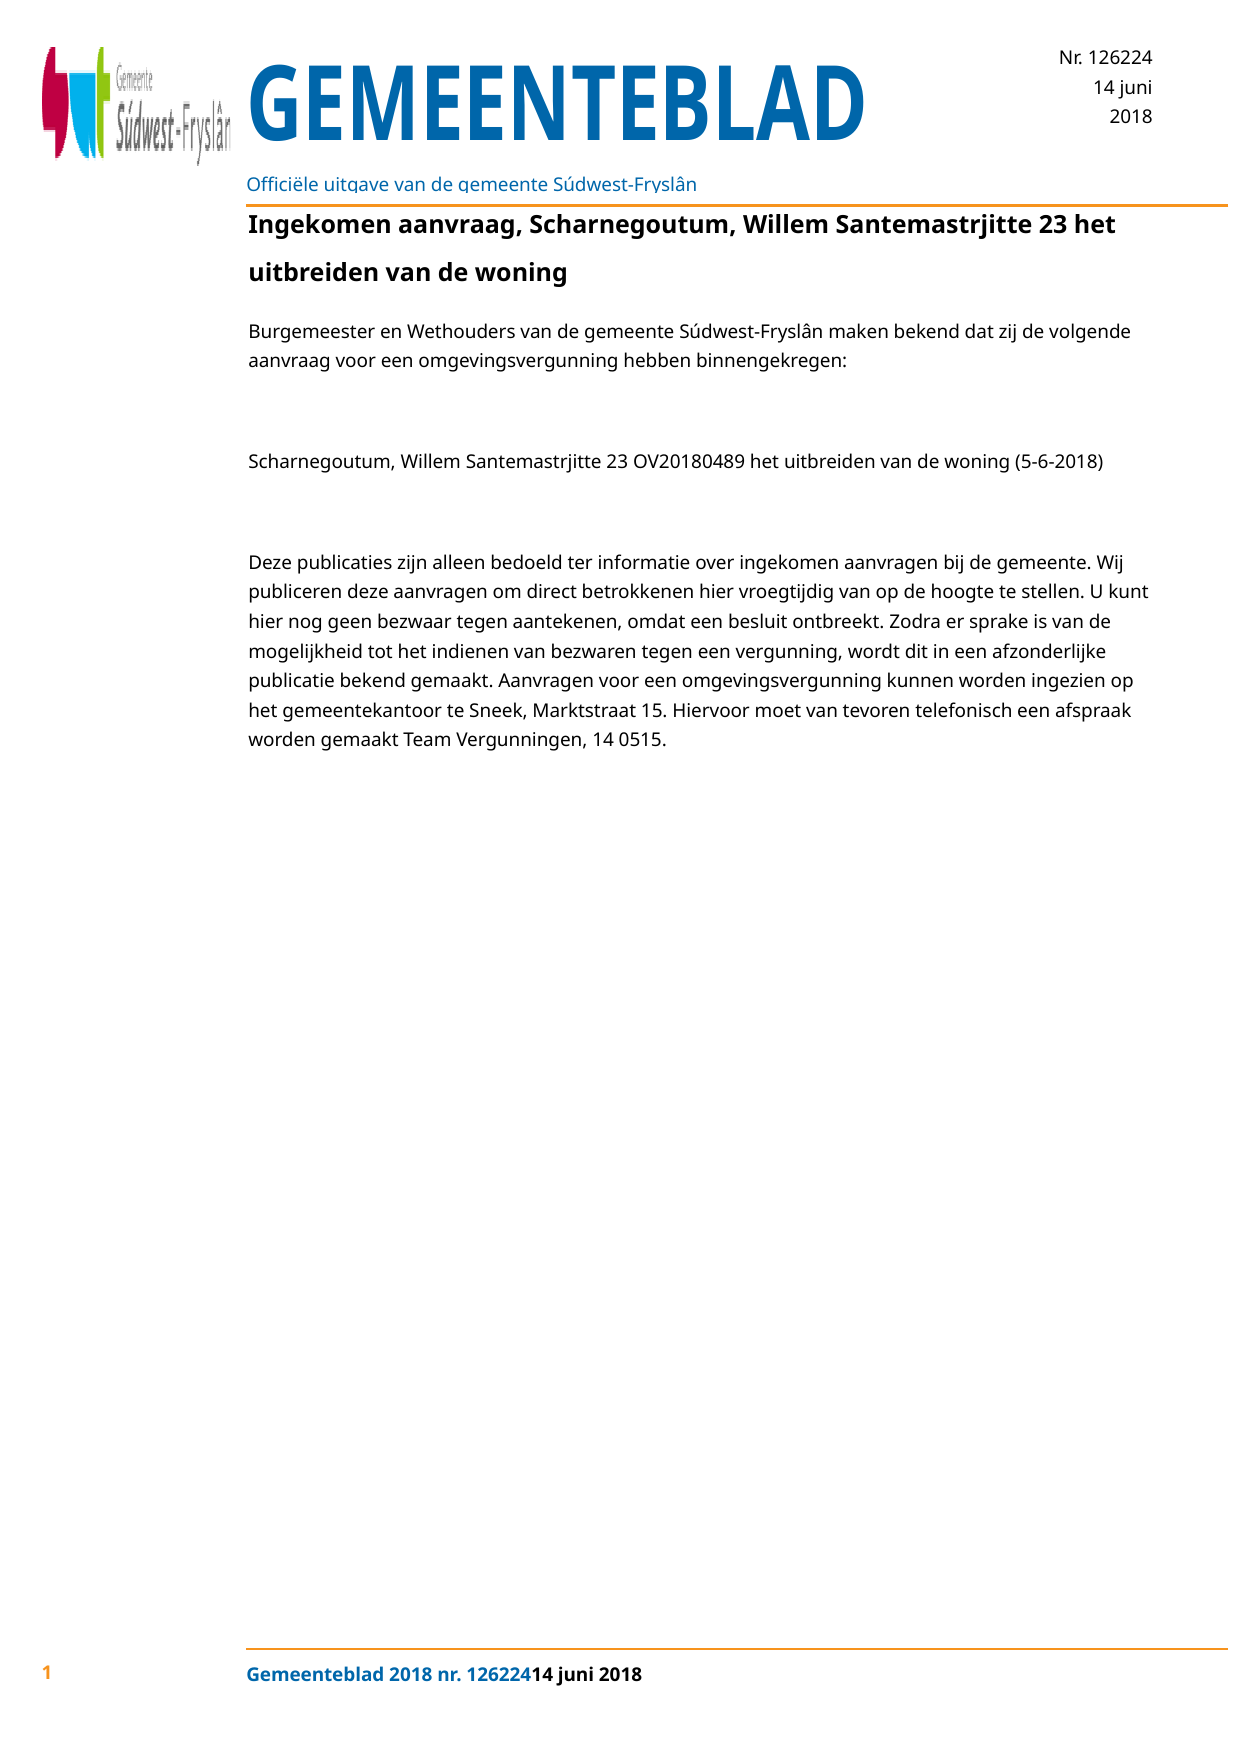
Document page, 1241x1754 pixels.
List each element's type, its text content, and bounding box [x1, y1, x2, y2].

picture [41, 47, 231, 172]
text Ingekomen aanvraag, Scharnegoutum, Willem Santemastrjitte 23 het uitbreiden van de woning [248, 207, 1152, 288]
text Scharnegoutum, Willem Santemastrjitte 23 OV20180489 het uitbreiden van de woning (5-6-2018) [248, 448, 1152, 474]
text Burgemeester en Wethouders van de gemeente Súdwest-Fryslân maken bekend dat zij de volgende aanvraag voor een omgevingsvergunning hebben binnengekregen: [248, 318, 1152, 373]
text Deze publicaties zijn alleen bedoeld ter informatie over ingekomen aanvragen bij de gemeente. Wij publiceren deze aanvragen om direct betrokkenen hier vroegtijdig van op de hoogte te stellen. U kunt hier nog geen bezwaar tegen aantekenen, omdat een besluit ontbreekt. Zodra er sprake is van de mogelijkheid tot het indienen van bezwaren tegen een vergunning, wordt dit in een afzonderlijke publicatie bekend gemaakt. Aanvragen voor een omgevingsvergunning kunnen worden ingezien op het gemeentekantoor te Sneek, Marktstraat 15. Hiervoor moet van tevoren telefonisch een afspraak worden gemaakt Team Vergunningen, 14 0515. [248, 549, 1152, 752]
